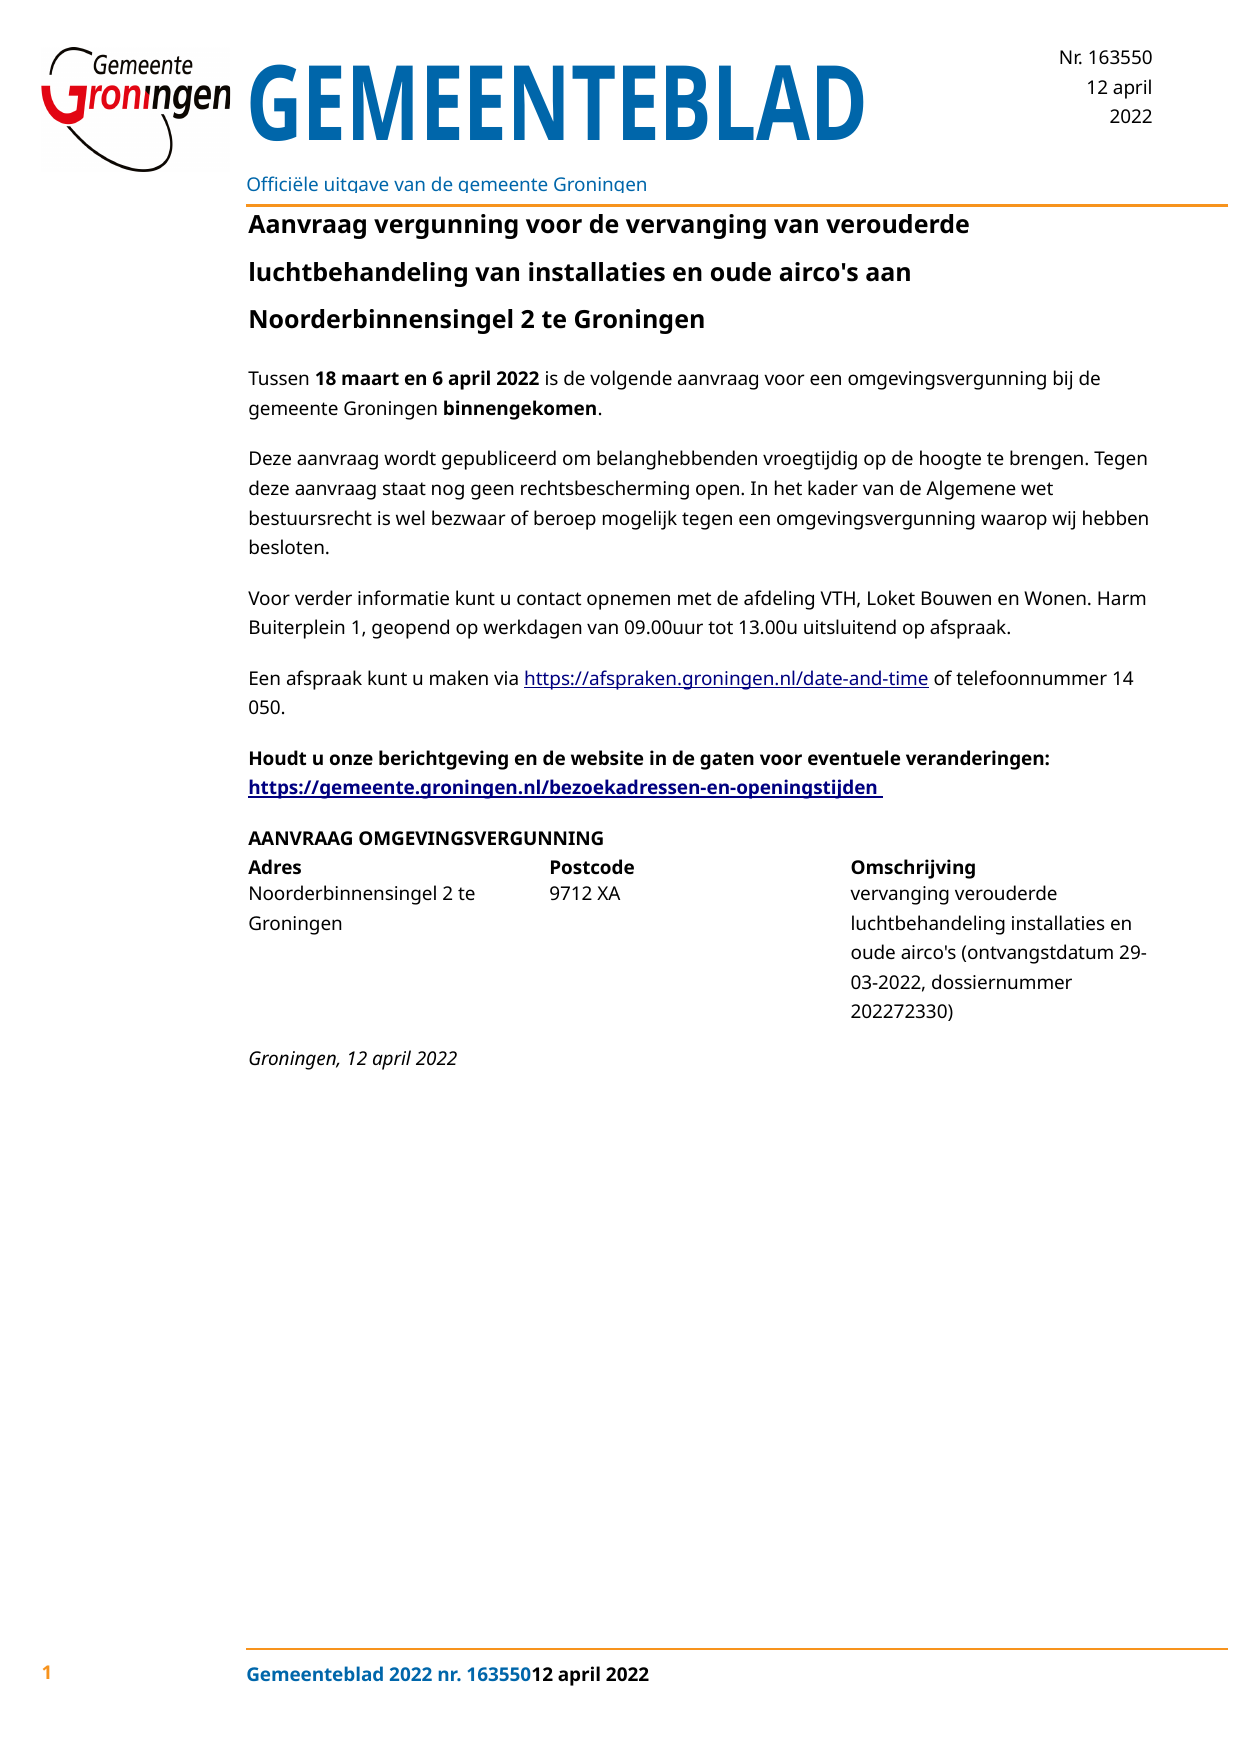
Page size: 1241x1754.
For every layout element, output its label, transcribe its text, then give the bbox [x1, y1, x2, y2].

text Groningen, 12 april 2022 [248, 1046, 1152, 1071]
table_header Postcode [549, 854, 850, 880]
table_header Omschrijving [850, 854, 1152, 880]
table_cell 9712 XA [549, 880, 850, 1024]
picture [41, 47, 231, 172]
text Voor verder informatie kunt u contact opnemen met de afdeling VTH, Loket Bouwen en Wonen. Harm Buiterplein 1, geopend op werkdagen van 09.00uur tot 13.00u uitsluitend op afspraak. [248, 585, 1152, 640]
table_header Adres [248, 854, 549, 880]
text Tussen 18 maart en 6 april 2022 is de volgende aanvraag voor een omgevingsvergunning bij de gemeente Groningen binnengekomen. [248, 366, 1152, 421]
text Deze aanvraag wordt gepubliceerd om belanghebbenden vroegtijdig op de hoogte te brengen. Tegen deze aanvraag staat nog geen rechtsbescherming open. In het kader van de Algemene wet bestuursrecht is wel bezwaar of beroep mogelijk tegen een omgevingsvergunning waarop wij hebben besloten. [248, 446, 1152, 560]
text Houdt u onze berichtgeving en de website in de gaten voor eventuele veranderingen: https://gemeente.groningen.nl/bezoekadressen-en-openingstijden [248, 745, 1152, 800]
text Aanvraag vergunning voor de vervanging van verouderde luchtbehandeling van installaties en oude airco's aan Noorderbinnensingel 2 te Groningen [248, 207, 1152, 336]
table_cell vervanging verouderde luchtbehandeling installaties en oude airco's (ontvangstdatum 29-03-2022, dossiernummer 202272330) [850, 880, 1152, 1024]
table_cell Noorderbinnensingel 2 te Groningen [248, 880, 549, 1024]
text AANVRAAG OMGEVINGSVERGUNNING [248, 825, 1152, 850]
text Een afspraak kunt u maken via https://afspraken.groningen.nl/date-and-time of telefoonnummer 14 050. [248, 665, 1152, 720]
